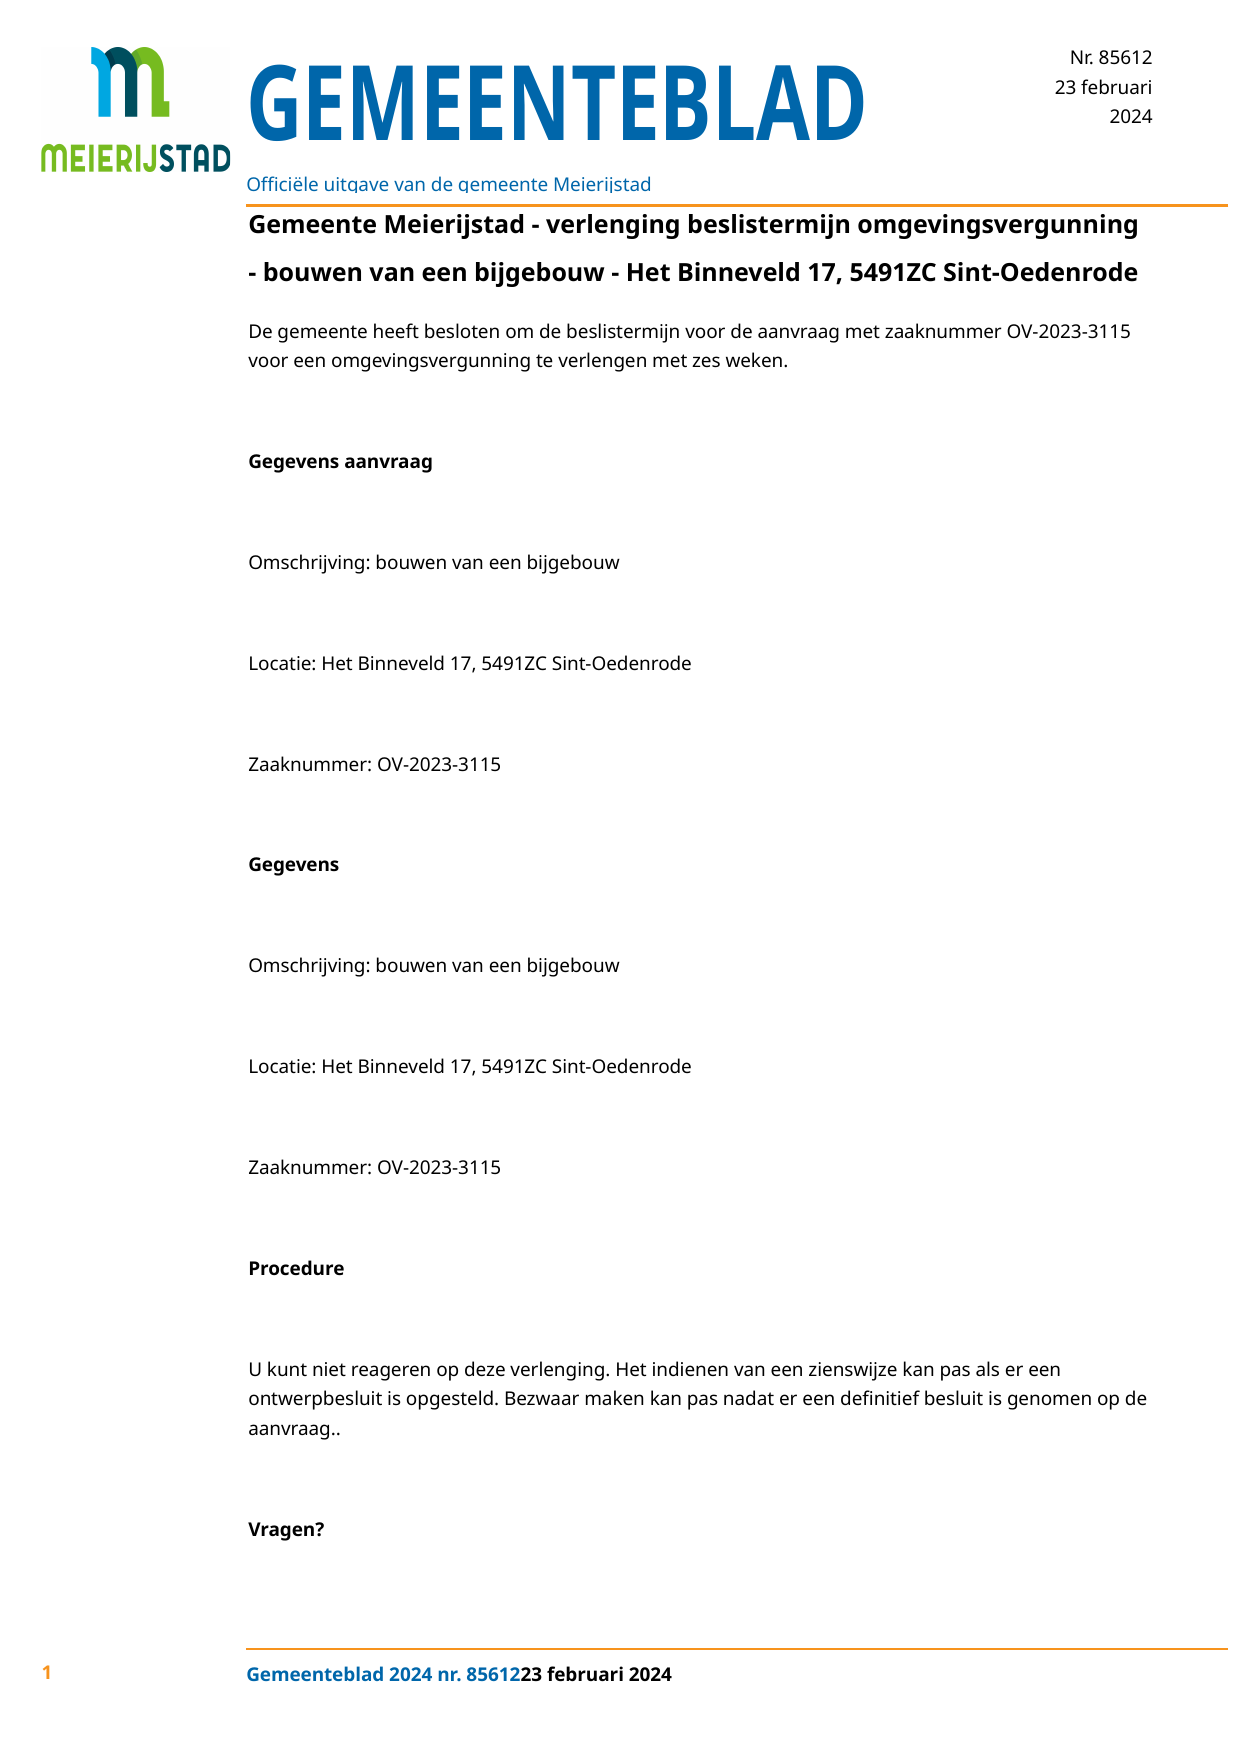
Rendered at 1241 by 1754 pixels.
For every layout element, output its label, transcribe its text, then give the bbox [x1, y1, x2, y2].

text Locatie: Het Binneveld 17, 5491ZC Sint-Oedenrode [248, 650, 1152, 676]
text U kunt niet reageren op deze verlenging. Het indienen van een zienswijze kan pas als er een ontwerpbesluit is opgesteld. Bezwaar maken kan pas nadat er een definitief besluit is genomen op de aanvraag.. [248, 1356, 1152, 1441]
text De gemeente heeft besloten om de beslistermijn voor de aanvraag met zaaknummer OV-2023-3115 voor een omgevingsvergunning te verlengen met zes weken. [248, 318, 1152, 373]
text Zaaknummer: OV-2023-3115 [248, 1154, 1152, 1180]
text Vragen? [248, 1516, 1152, 1542]
text Zaaknummer: OV-2023-3115 [248, 751, 1152, 777]
picture [41, 47, 231, 172]
text Gegevens [248, 852, 1152, 877]
text Omschrijving: bouwen van een bijgebouw [248, 952, 1152, 978]
text Gemeente Meierijstad - verlenging beslistermijn omgevingsvergunning - bouwen van een bijgebouw - Het Binneveld 17, 5491ZC Sint-Oedenrode [248, 207, 1152, 288]
text Omschrijving: bouwen van een bijgebouw [248, 549, 1152, 575]
text Procedure [248, 1255, 1152, 1281]
text Gegevens aanvraag [248, 448, 1152, 474]
text Locatie: Het Binneveld 17, 5491ZC Sint-Oedenrode [248, 1053, 1152, 1079]
